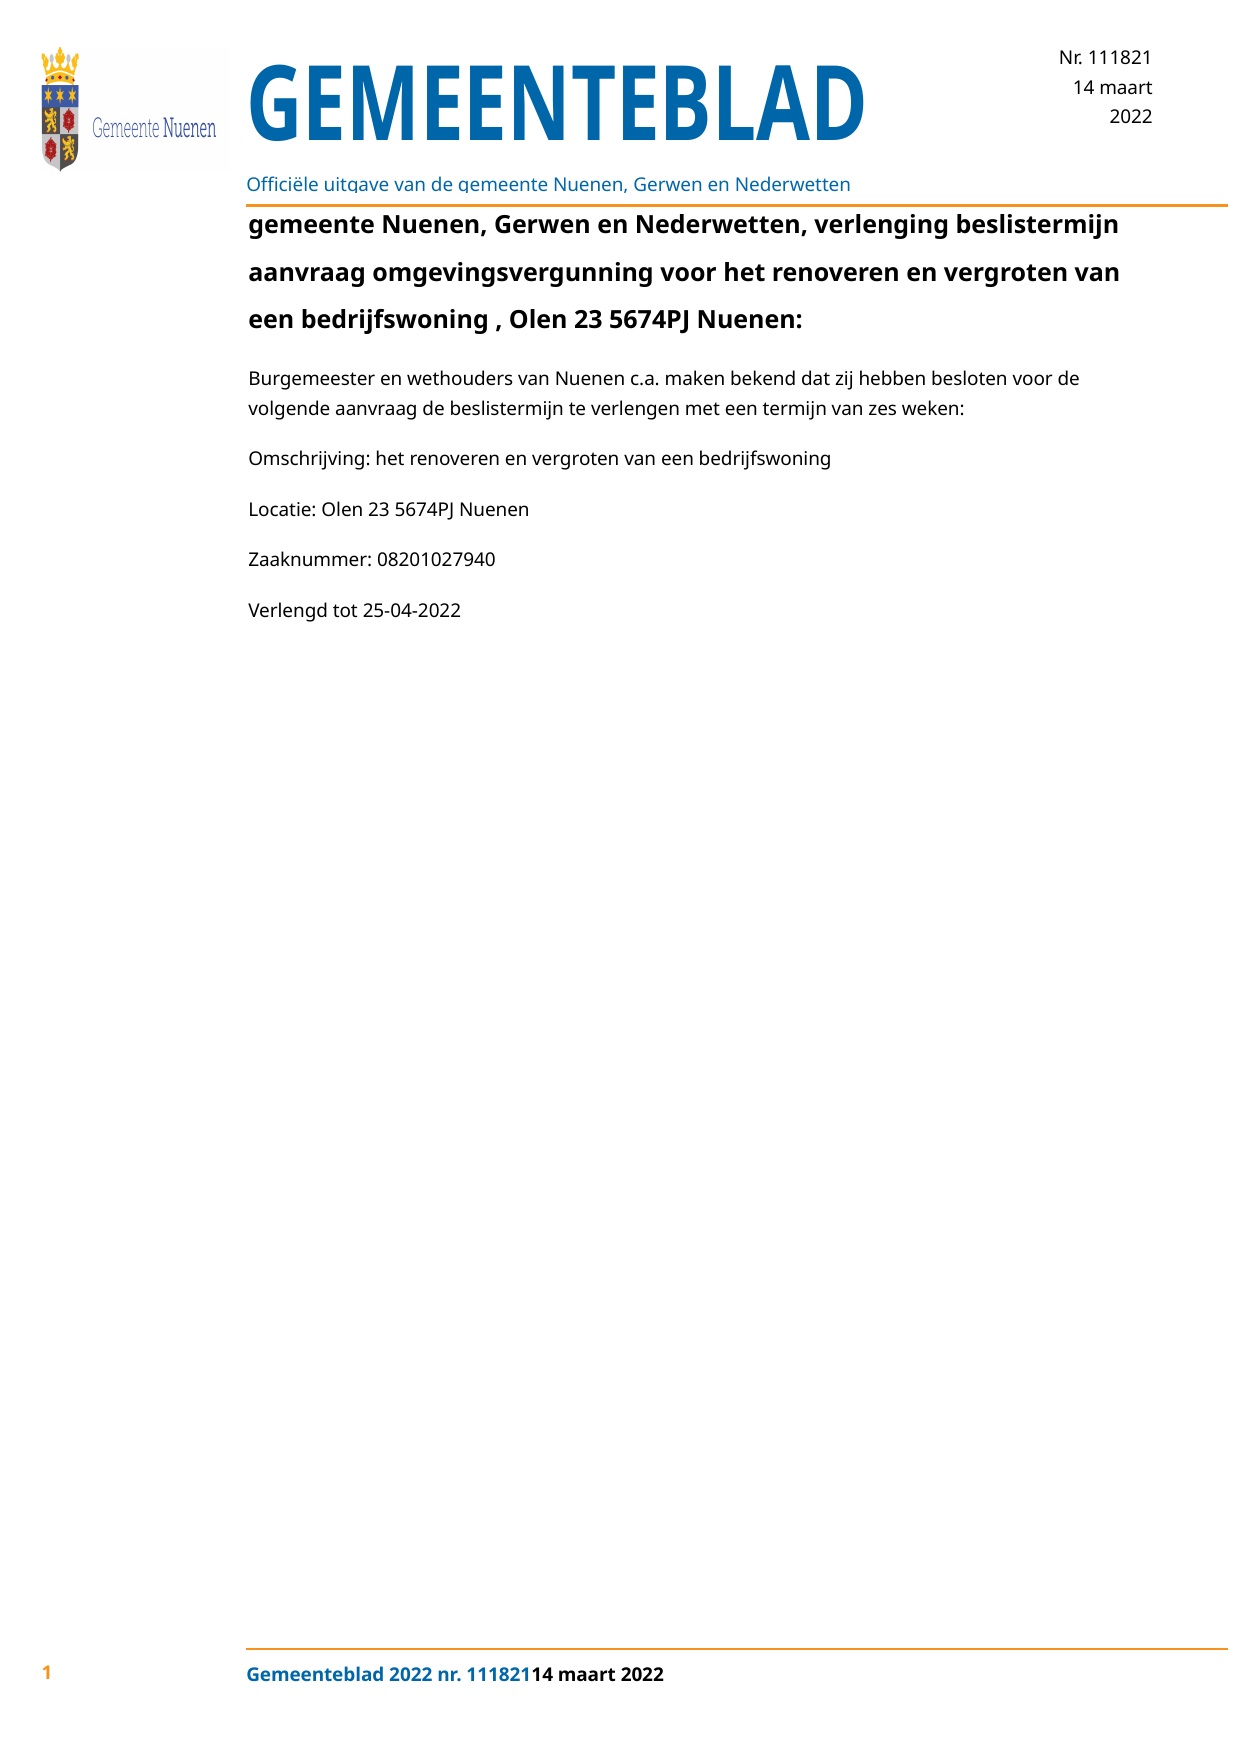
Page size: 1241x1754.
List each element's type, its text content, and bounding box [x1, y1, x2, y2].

text Locatie: Olen 23 5674PJ Nuenen [248, 496, 1152, 522]
text Omschrijving: het renoveren en vergroten van een bedrijfswoning [248, 446, 1152, 471]
text gemeente Nuenen, Gerwen en Nederwetten, verlenging beslistermijn aanvraag omgevingsvergunning voor het renoveren en vergroten van een bedrijfswoning , Olen 23 5674PJ Nuenen: [248, 207, 1152, 336]
picture [41, 47, 231, 172]
text Burgemeester en wethouders van Nuenen c.a. maken bekend dat zij hebben besloten voor de volgende aanvraag de beslistermijn te verlengen met een termijn van zes weken: [248, 366, 1152, 421]
text Zaaknummer: 08201027940 [248, 546, 1152, 572]
text Verlengd tot 25-04-2022 [248, 597, 1152, 622]
